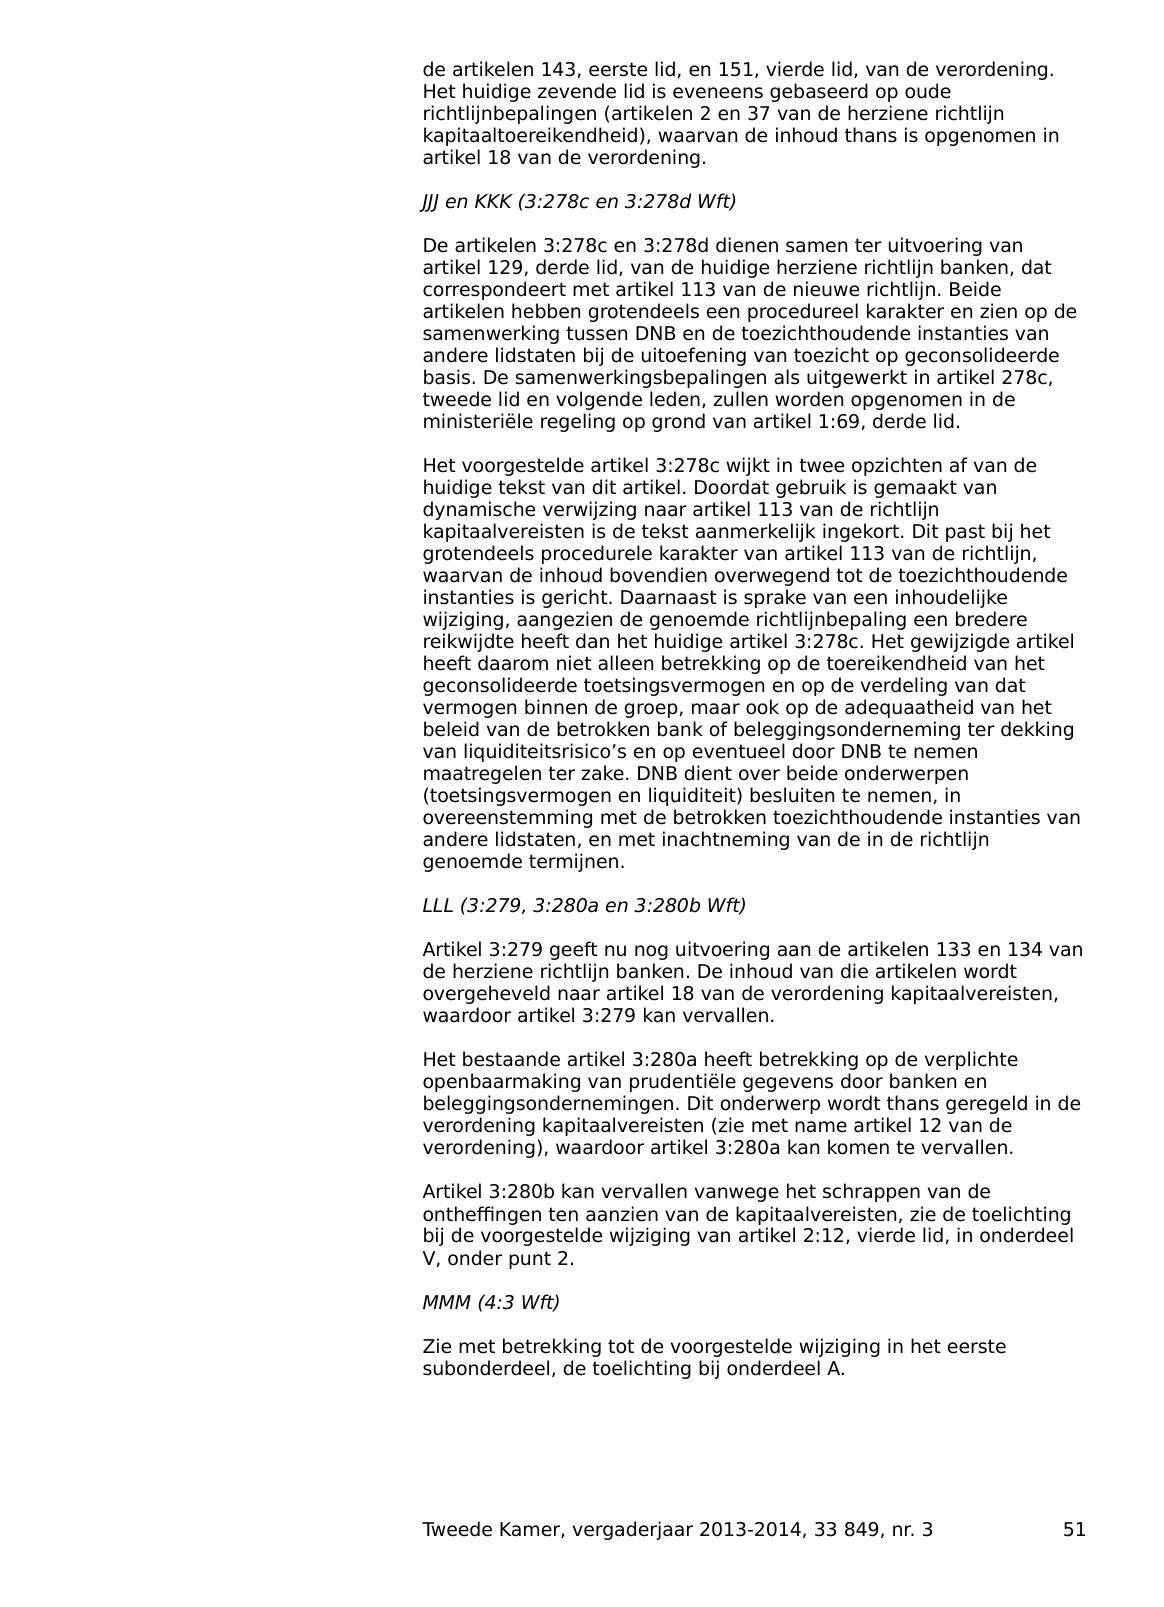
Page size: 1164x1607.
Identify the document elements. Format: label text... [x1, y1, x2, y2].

subtitle JJJ en KKK (3:278c en 3:278d Wft) [422, 191, 1087, 213]
text de artikelen 143, eerste lid, en 151, vierde lid, van de verordening. Het huidige zevende lid is eveneens gebaseerd op oude richtlijnbepalingen (artikelen 2 en 37 van de herziene richtlijn kapitaaltoereikendheid), waarvan de inhoud thans is opgenomen in artikel 18 van de verordening. [422, 59, 1087, 169]
text Zie met betrekking tot de voorgestelde wijziging in het eerste subonderdeel, de toelichting bij onderdeel A. [422, 1336, 1087, 1380]
text De artikelen 3:278c en 3:278d dienen samen ter uitvoering van artikel 129, derde lid, van de huidige herziene richtlijn banken, dat correspondeert met artikel 113 van de nieuwe richtlijn. Beide artikelen hebben grotendeels een procedureel karakter en zien op de samenwerking tussen DNB en de toezichthoudende instanties van andere lidstaten bij de uitoefening van toezicht op geconsolideerde basis. De samenwerkingsbepalingen als uitgewerkt in artikel 278c, tweede lid en volgende leden, zullen worden opgenomen in de ministeriële regeling op grond van artikel 1:69, derde lid. [422, 235, 1087, 433]
text Het voorgestelde artikel 3:278c wijkt in twee opzichten af van de huidige tekst van dit artikel. Doordat gebruik is gemaakt van dynamische verwijzing naar artikel 113 van de richtlijn kapitaalvereisten is de tekst aanmerkelijk ingekort. Dit past bij het grotendeels procedurele karakter van artikel 113 van de richtlijn, waarvan de inhoud bovendien overwegend tot de toezichthoudende instanties is gericht. Daarnaast is sprake van een inhoudelijke wijziging, aangezien de genoemde richtlijnbepaling een bredere reikwijdte heeft dan het huidige artikel 3:278c. Het gewijzigde artikel heeft daarom niet alleen betrekking op de toereikendheid van het geconsolideerde toetsingsvermogen en op de verdeling van dat vermogen binnen de groep, maar ook op de adequaatheid van het beleid van de betrokken bank of beleggingsonderneming ter dekking van liquiditeitsrisico’s en op eventueel door DNB te nemen maatregelen ter zake. DNB dient over beide onderwerpen (toetsingsvermogen en liquiditeit) besluiten te nemen, in overeenstemming met de betrokken toezichthoudende instanties van andere lidstaten, en met inachtneming van de in de richtlijn genoemde termijnen. [422, 455, 1087, 873]
subtitle MMM (4:3 Wft) [422, 1292, 1087, 1313]
text Het bestaande artikel 3:280a heeft betrekking op de verplichte openbaarmaking van prudentiële gegevens door banken en beleggingsondernemingen. Dit onderwerp wordt thans geregeld in de verordening kapitaalvereisten (zie met name artikel 12 van de verordening), waardoor artikel 3:280a kan komen te vervallen. [422, 1049, 1087, 1159]
text Artikel 3:280b kan vervallen vanwege het schrappen van de ontheffingen ten aanzien van de kapitaalvereisten, zie de toelichting bij de voorgestelde wijziging van artikel 2:12, vierde lid, in onderdeel V, onder punt 2. [422, 1181, 1087, 1269]
subtitle LLL (3:279, 3:280a en 3:280b Wft) [422, 895, 1087, 917]
text Artikel 3:279 geeft nu nog uitvoering aan de artikelen 133 en 134 van de herziene richtlijn banken. De inhoud van die artikelen wordt overgeheveld naar artikel 18 van de verordening kapitaalvereisten, waardoor artikel 3:279 kan vervallen. [422, 939, 1087, 1027]
